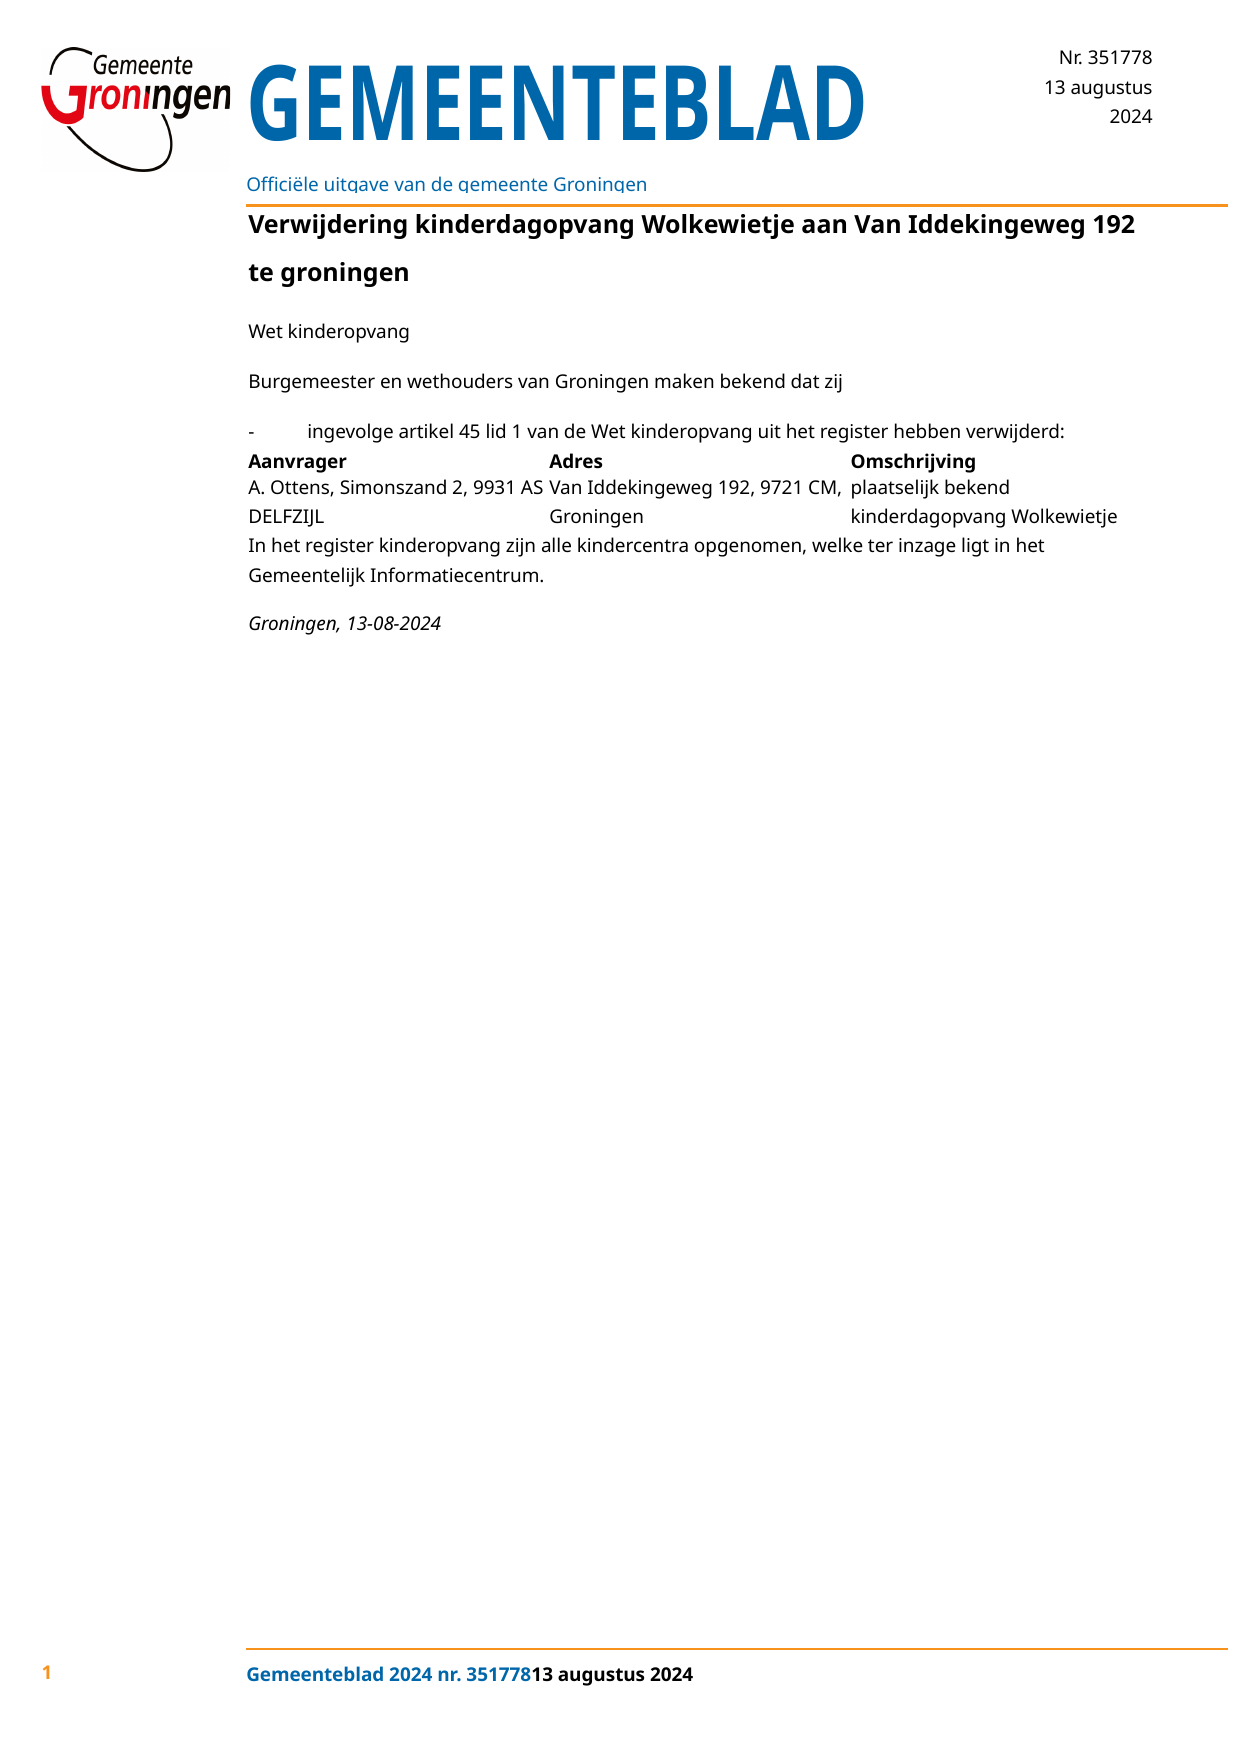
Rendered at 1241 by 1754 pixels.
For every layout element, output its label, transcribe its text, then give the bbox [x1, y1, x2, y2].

text Wet kinderopvang [248, 318, 1152, 344]
table_header Adres [549, 449, 850, 474]
text Groningen, 13-08-2024 [248, 610, 1152, 636]
picture [41, 47, 231, 172]
list ingevolge artikel 45 lid 1 van de Wet kinderopvang uit het register hebben verwijderd: [248, 419, 1152, 444]
text In het register kinderopvang zijn alle kindercentra opgenomen, welke ter inzage ligt in het Gemeentelijk Informatiecentrum. [248, 533, 1152, 588]
table_cell Van Iddekingeweg 192, 9721 CM, Groningen [549, 474, 850, 529]
text Burgemeester en wethouders van Groningen maken bekend dat zij [248, 368, 1152, 394]
table_header Omschrijving [850, 449, 1152, 474]
table_cell A. Ottens, Simonszand 2, 9931 AS DELFZIJL [248, 474, 549, 529]
text Verwijdering kinderdagopvang Wolkewietje aan Van Iddekingeweg 192 te groningen [248, 207, 1152, 288]
table_header Aanvrager [248, 449, 549, 474]
table_cell plaatselijk bekend kinderdagopvang Wolkewietje [850, 474, 1152, 529]
